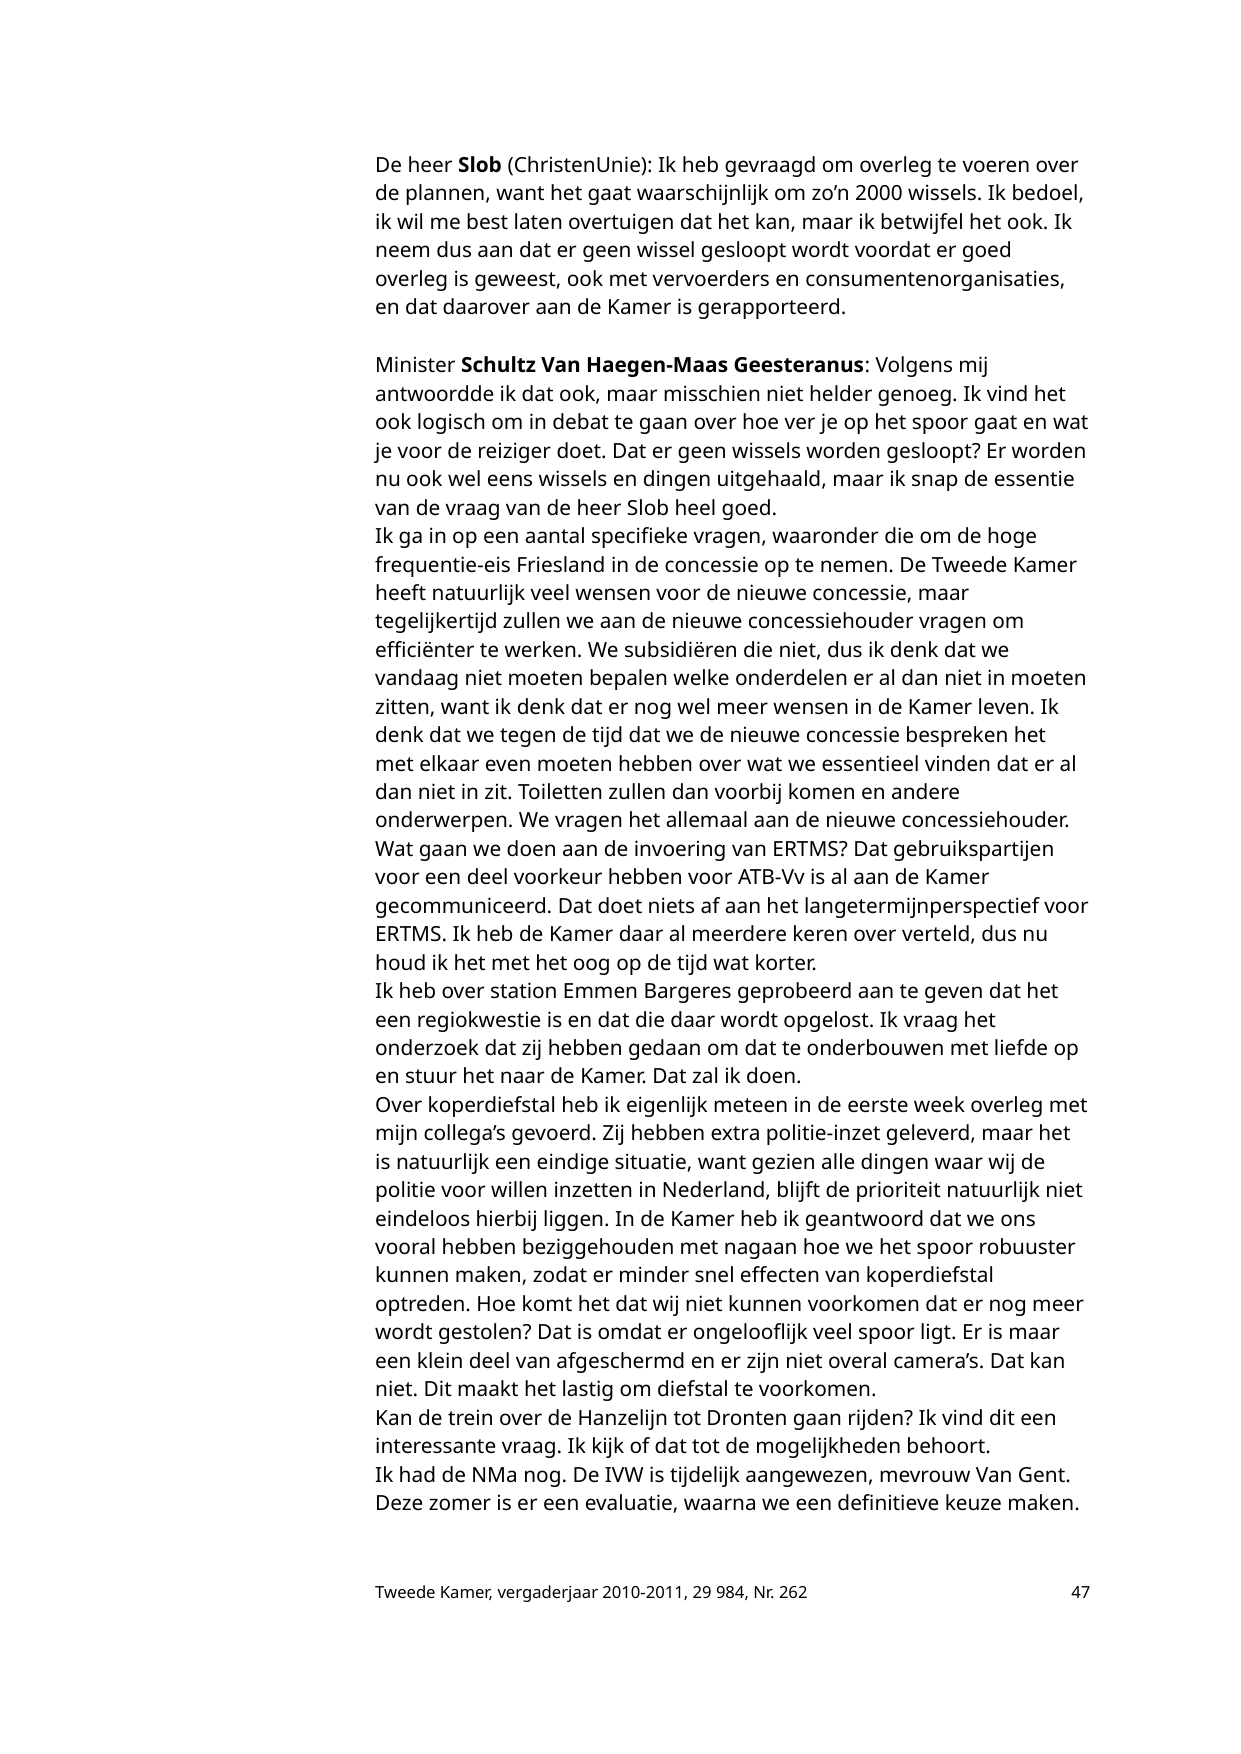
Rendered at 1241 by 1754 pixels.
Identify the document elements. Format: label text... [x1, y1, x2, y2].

text Ik heb over station Emmen Bargeres geprobeerd aan te geven dat het een regiokwestie is en dat die daar wordt opgelost. Ik vraag het onderzoek dat zij hebben gedaan om dat te onderbouwen met liefde op en stuur het naar de Kamer. Dat zal ik doen. [375, 976, 1090, 1090]
text Wat gaan we doen aan de invoering van ERTMS? Dat gebruikspartijen voor een deel voorkeur hebben voor ATB-Vv is al aan de Kamer gecommuniceerd. Dat doet niets af aan het langetermijnperspectief voor ERTMS. Ik heb de Kamer daar al meerdere keren over verteld, dus nu houd ik het met het oog op de tijd wat korter. [375, 834, 1090, 976]
text De heer Slob (ChristenUnie): Ik heb gevraagd om overleg te voeren over de plannen, want het gaat waarschijnlijk om zo’n 2000 wissels. Ik bedoel, ik wil me best laten overtuigen dat het kan, maar ik betwijfel het ook. Ik neem dus aan dat er geen wissel gesloopt wordt voordat er goed overleg is geweest, ook met vervoerders en consumentenorganisaties, en dat daarover aan de Kamer is gerapporteerd. [375, 150, 1090, 321]
text Minister Schultz Van Haegen-Maas Geesteranus: Volgens mij antwoordde ik dat ook, maar misschien niet helder genoeg. Ik vind het ook logisch om in debat te gaan over hoe ver je op het spoor gaat en wat je voor de reiziger doet. Dat er geen wissels worden gesloopt? Er worden nu ook wel eens wissels en dingen uitgehaald, maar ik snap de essentie van de vraag van de heer Slob heel goed. [375, 351, 1090, 521]
text Ik had de NMa nog. De IVW is tijdelijk aangewezen, mevrouw Van Gent. Deze zomer is er een evaluatie, waarna we een definitieve keuze maken. [375, 1460, 1090, 1517]
text Kan de trein over de Hanzelijn tot Dronten gaan rijden? Ik vind dit een interessante vraag. Ik kijk of dat tot de mogelijkheden behoort. [375, 1403, 1090, 1460]
text Ik ga in op een aantal specifieke vragen, waaronder die om de hoge frequentie-eis Friesland in de concessie op te nemen. De Tweede Kamer heeft natuurlijk veel wensen voor de nieuwe concessie, maar tegelijkertijd zullen we aan de nieuwe concessiehouder vragen om efficiënter te werken. We subsidiëren die niet, dus ik denk dat we vandaag niet moeten bepalen welke onderdelen er al dan niet in moeten zitten, want ik denk dat er nog wel meer wensen in de Kamer leven. Ik denk dat we tegen de tijd dat we de nieuwe concessie bespreken het met elkaar even moeten hebben over wat we essentieel vinden dat er al dan niet in zit. Toiletten zullen dan voorbij komen en andere onderwerpen. We vragen het allemaal aan de nieuwe concessiehouder. [375, 521, 1090, 834]
text Over koperdiefstal heb ik eigenlijk meteen in de eerste week overleg met mijn collega’s gevoerd. Zij hebben extra politie-inzet geleverd, maar het is natuurlijk een eindige situatie, want gezien alle dingen waar wij de politie voor willen inzetten in Nederland, blijft de prioriteit natuurlijk niet eindeloos hierbij liggen. In de Kamer heb ik geantwoord dat we ons vooral hebben beziggehouden met nagaan hoe we het spoor robuuster kunnen maken, zodat er minder snel effecten van koperdiefstal optreden. Hoe komt het dat wij niet kunnen voorkomen dat er nog meer wordt gestolen? Dat is omdat er ongelooflijk veel spoor ligt. Er is maar een klein deel van afgeschermd en er zijn niet overal camera’s. Dat kan niet. Dit maakt het lastig om diefstal te voorkomen. [375, 1090, 1090, 1403]
